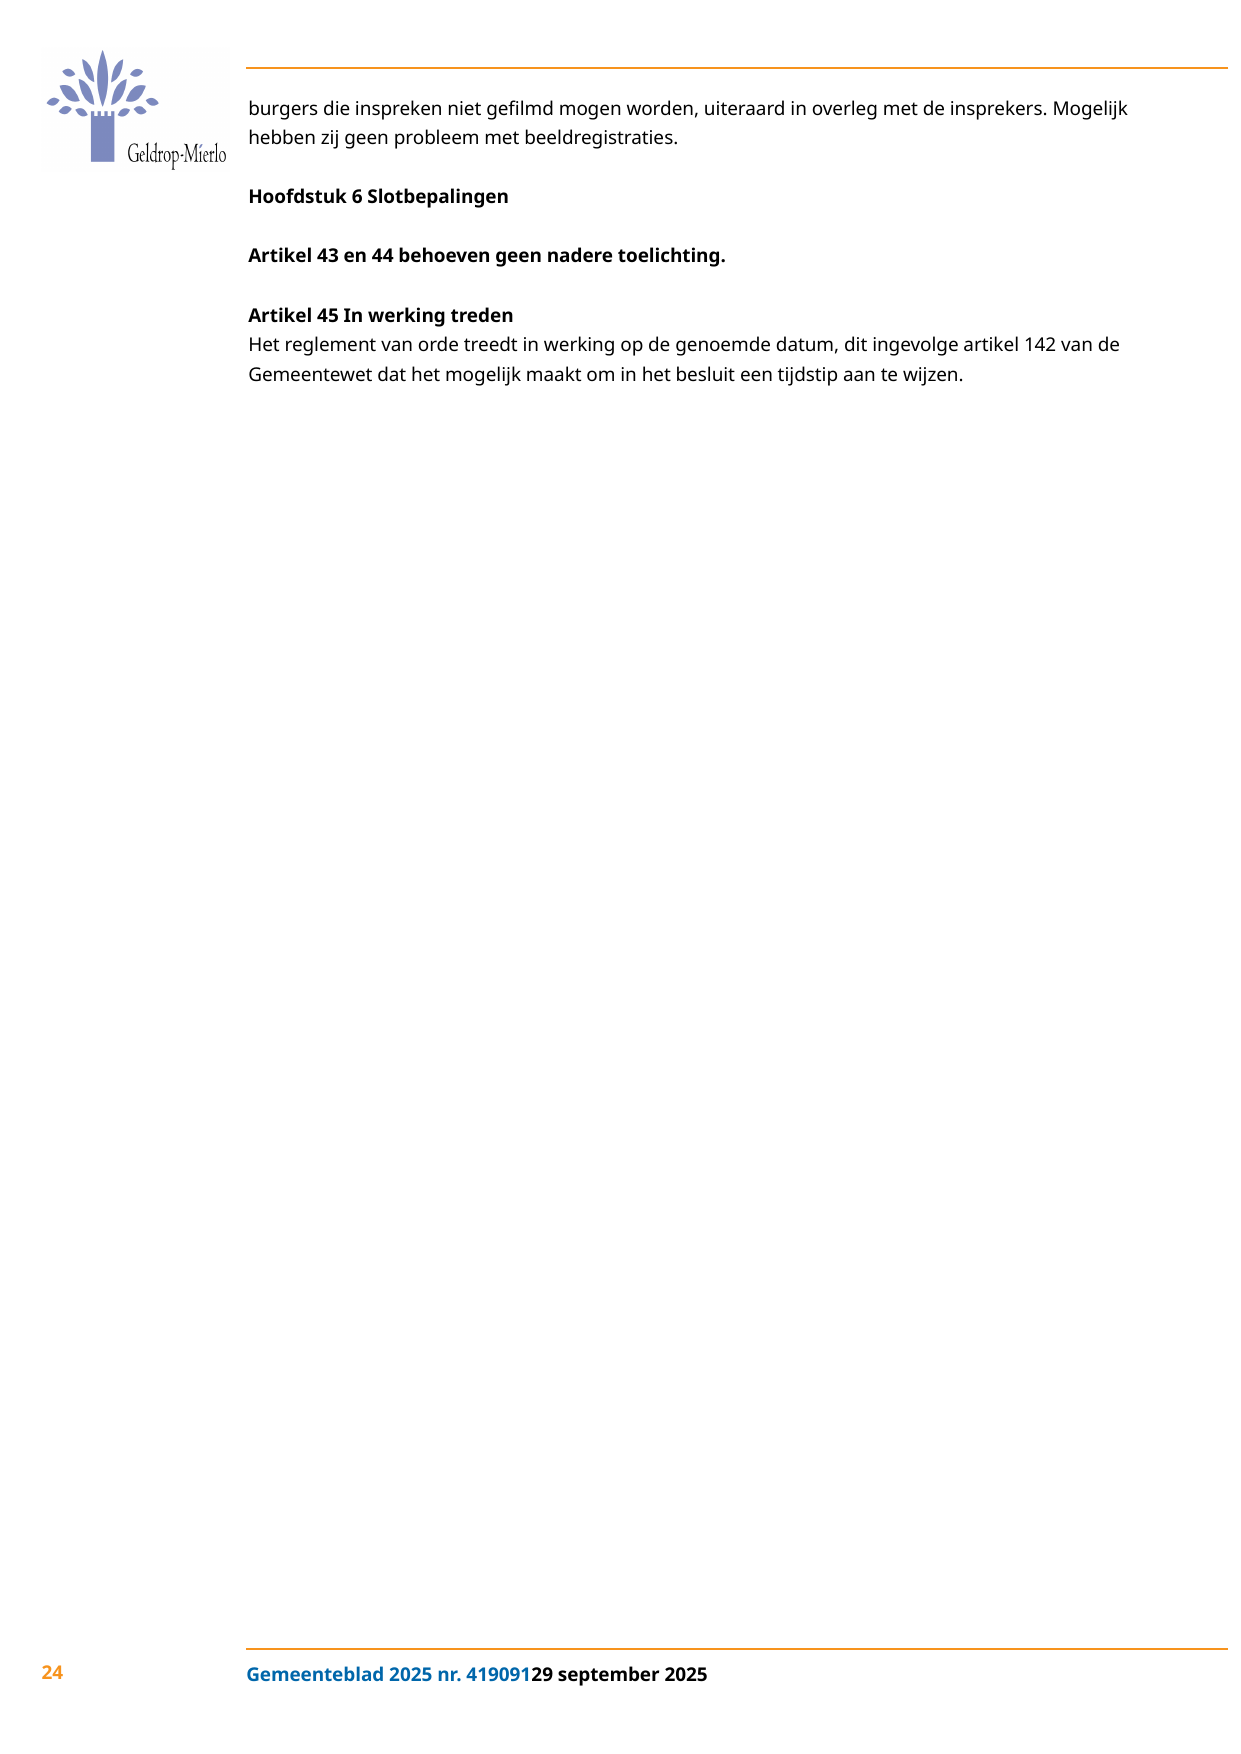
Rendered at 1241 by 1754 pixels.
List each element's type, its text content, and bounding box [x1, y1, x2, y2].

picture [41, 47, 231, 172]
text burgers die inspreken niet gefilmd mogen worden, uiteraard in overleg met de insprekers. Mogelijk hebben zij geen probleem met beeldregistraties. [248, 95, 1152, 150]
text Artikel 43 en 44 behoeven geen nadere toelichting. [248, 243, 1152, 268]
text Hoofdstuk 6 Slotbepalingen [248, 183, 1152, 209]
text Het reglement van orde treedt in werking op de genoemde datum, dit ingevolge artikel 142 van de Gemeentewet dat het mogelijk maakt om in het besluit een tijdstip aan te wijzen. [248, 331, 1152, 387]
text Artikel 45 In werking treden [248, 302, 1152, 328]
